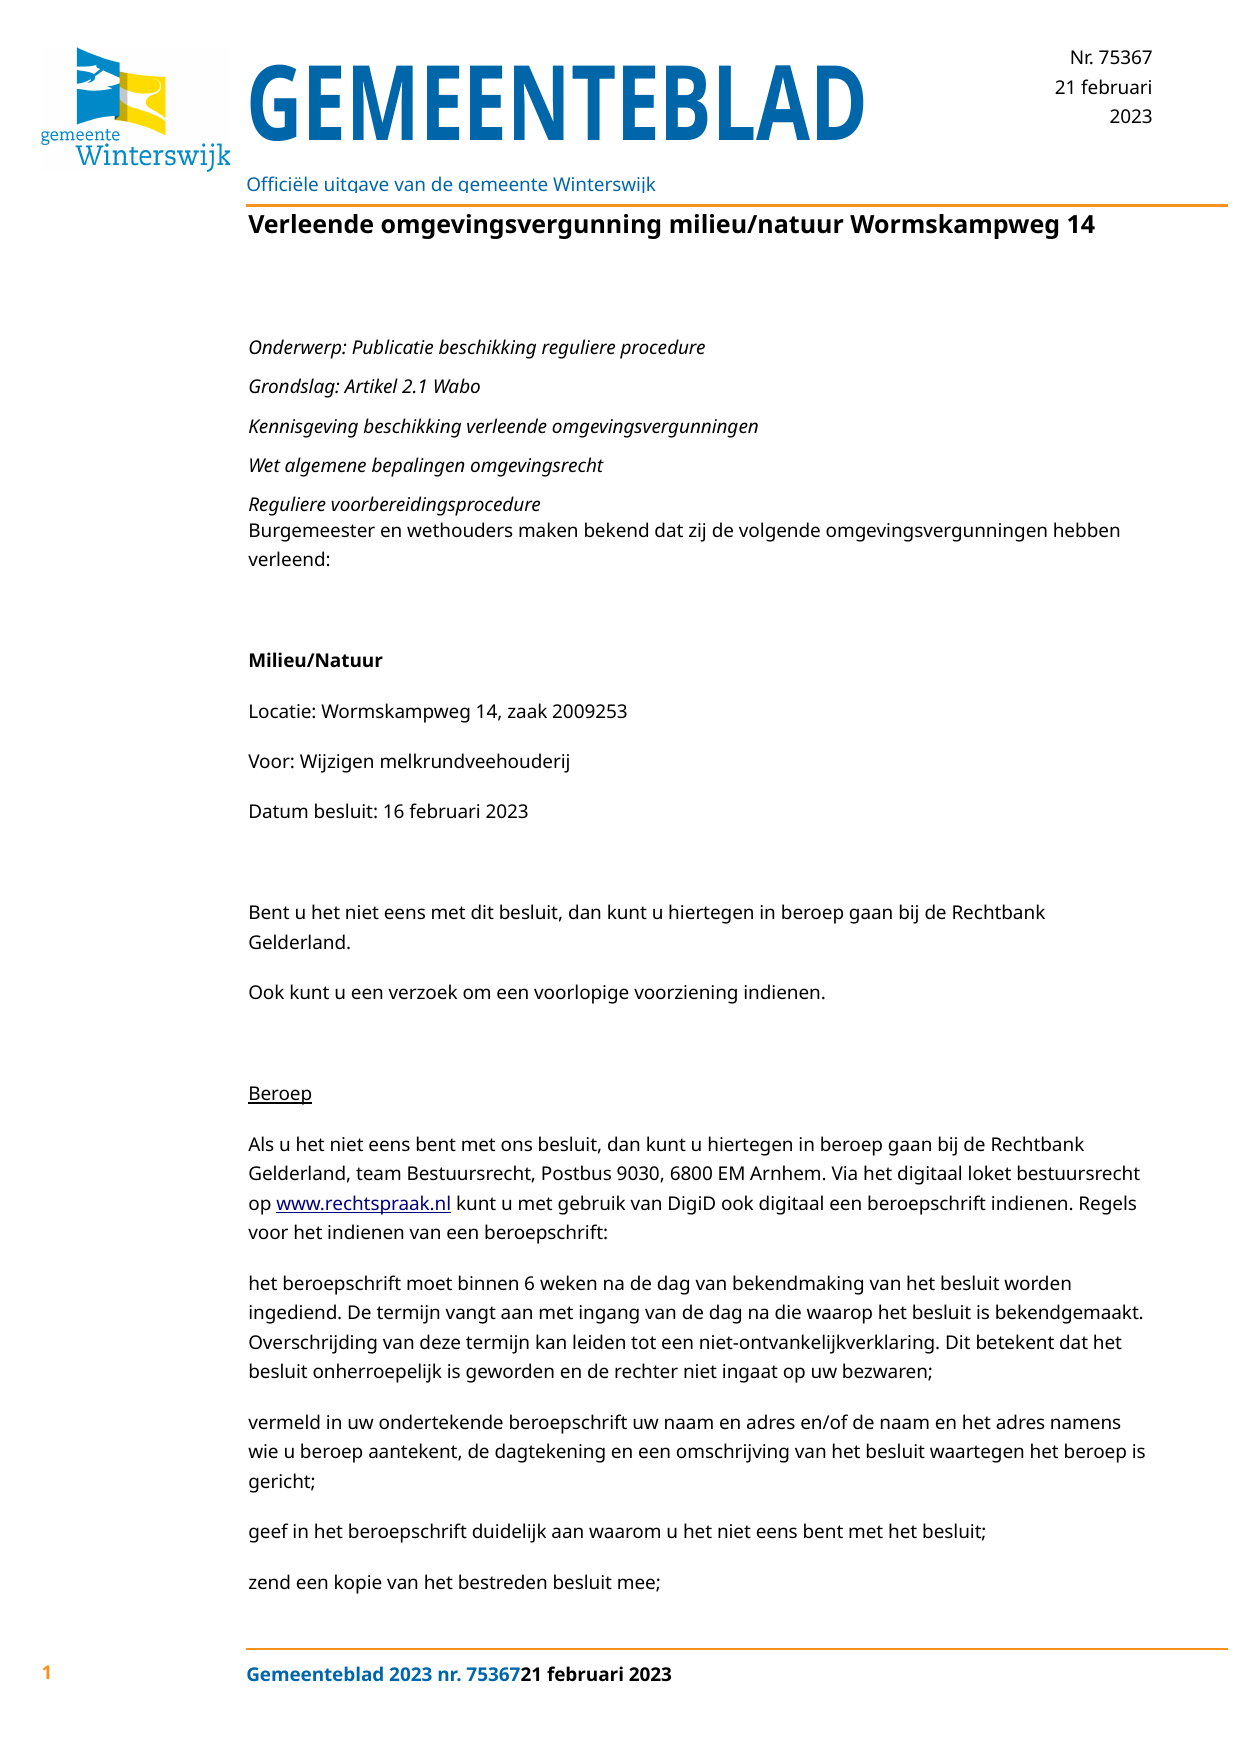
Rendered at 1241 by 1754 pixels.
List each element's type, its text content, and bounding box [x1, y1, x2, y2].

text het beroepschrift moet binnen 6 weken na de dag van bekendmaking van het besluit worden ingediend. De termijn vangt aan met ingang van de dag na die waarop het besluit is bekendgemaakt. Overschrijding van deze termijn kan leiden tot een niet-ontvankelijkverklaring. Dit betekent dat het besluit onherroepelijk is geworden en de rechter niet ingaat op uw bezwaren; [248, 1270, 1152, 1384]
picture [41, 47, 231, 172]
text Verleende omgevingsvergunning milieu/natuur Wormskampweg 14 [248, 207, 1152, 241]
text Datum besluit: 16 februari 2023 [248, 799, 1152, 824]
text vermeld in uw ondertekende beroepschrift uw naam en adres en/of de naam en het adres namens wie u beroep aantekent, de dagtekening en een omschrijving van het besluit waartegen het beroep is gericht; [248, 1409, 1152, 1494]
text Locatie: Wormskampweg 14, zaak 2009253 [248, 698, 1152, 724]
text Bent u het niet eens met dit besluit, dan kunt u hiertegen in beroep gaan bij de Rechtbank Gelderland. [248, 899, 1152, 955]
text Milieu/Natuur [248, 647, 1152, 673]
text Als u het niet eens bent met ons besluit, dan kunt u hiertegen in beroep gaan bij de Rechtbank Gelderland, team Bestuursrecht, Postbus 9030, 6800 EM Arnhem. Via het digitaal loket bestuursrecht op www.rechtspraak.nl kunt u met gebruik van DigiD ook digitaal een beroepschrift indienen. Regels voor het indienen van een beroepschrift: [248, 1131, 1152, 1245]
text Reguliere voorbereidingsprocedure [248, 491, 1152, 517]
text Grondslag: Artikel 2.1 Wabo [248, 373, 1152, 399]
text Burgemeester en wethouders maken bekend dat zij de volgende omgevingsvergunningen hebben verleend: [248, 517, 1152, 572]
text Onderwerp: Publicatie beschikking reguliere procedure [248, 334, 1152, 360]
text Wet algemene bepalingen omgevingsrecht [248, 452, 1152, 478]
picture [225, 153, 231, 162]
text Voor: Wijzigen melkrundveehouderij [248, 748, 1152, 774]
text Beroep [248, 1080, 1152, 1106]
text geef in het beroepschrift duidelijk aan waarom u het niet eens bent met het besluit; [248, 1519, 1152, 1544]
text Kennisgeving beschikking verleende omgevingsvergunningen [248, 413, 1152, 438]
text Ook kunt u een verzoek om een voorlopige voorziening indienen. [248, 979, 1152, 1005]
text zend een kopie van het bestreden besluit mee; [248, 1569, 1152, 1595]
